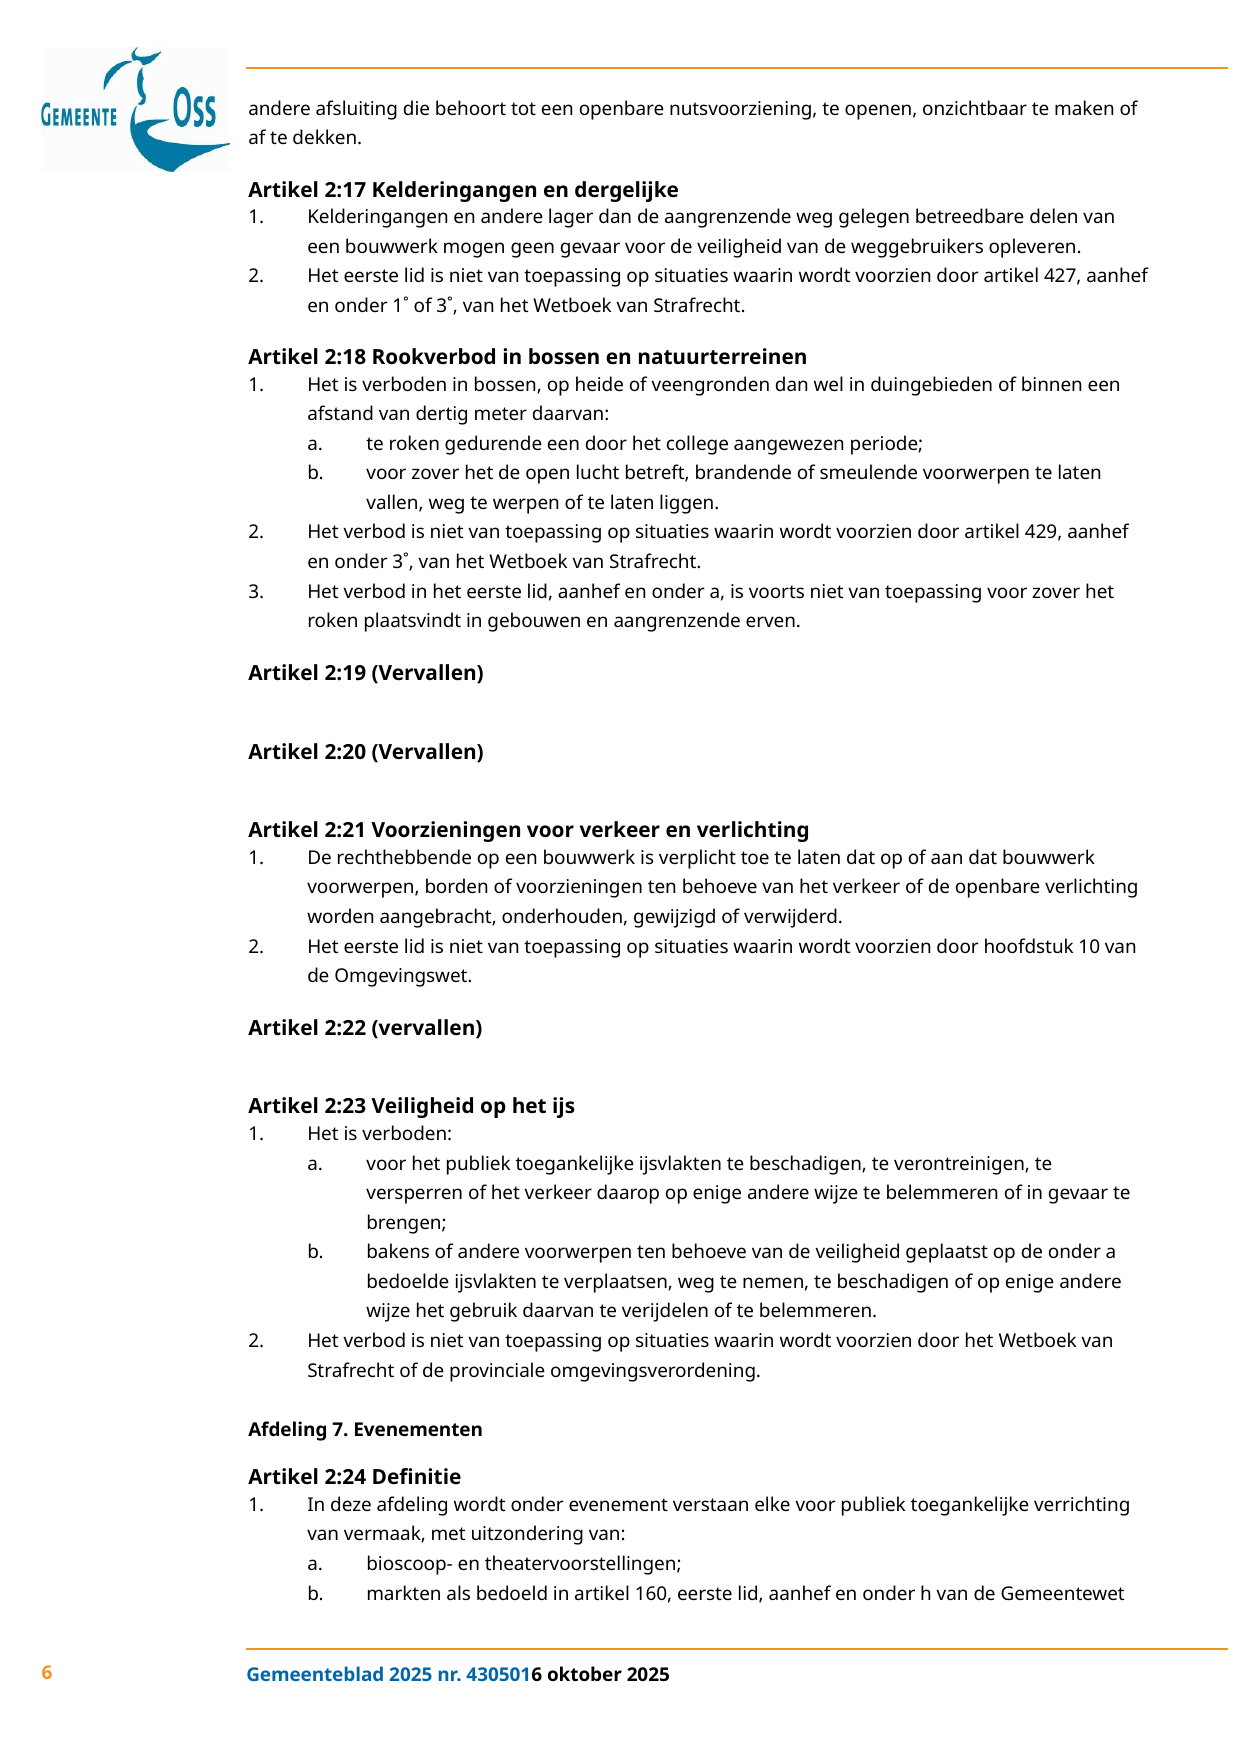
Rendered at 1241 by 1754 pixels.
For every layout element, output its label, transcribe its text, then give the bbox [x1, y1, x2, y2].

text Artikel 2:22 (vervallen) [248, 1013, 1152, 1041]
list bakens of andere voorwerpen ten behoeve van de veiligheid geplaatst op de onder a bedoelde ijsvlakten te verplaatsen, weg te nemen, te beschadigen of op enige andere wijze het gebruik daarvan te verijdelen of te belemmeren. [307, 1238, 1152, 1323]
list Het eerste lid is niet van toepassing op situaties waarin wordt voorzien door hoofdstuk 10 van de Omgevingswet. [248, 933, 1152, 988]
text Artikel 2:24 Definitie [248, 1462, 1152, 1491]
list te roken gedurende een door het college aangewezen periode; [307, 430, 1152, 456]
list Het verbod is niet van toepassing op situaties waarin wordt voorzien door het Wetboek van Strafrecht of de provinciale omgevingsverordening. [248, 1327, 1152, 1382]
list Het verbod is niet van toepassing op situaties waarin wordt voorzien door artikel 429, aanhef en onder 3˚, van het Wetboek van Strafrecht. [248, 519, 1152, 574]
text Artikel 2:17 Kelderingangen en dergelijke [248, 175, 1152, 203]
text Artikel 2:20 (Vervallen) [248, 737, 1152, 765]
list In deze afdeling wordt onder evenement verstaan elke voor publiek toegankelijke verrichting van vermaak, met uitzondering van: [248, 1491, 1152, 1546]
list Het is verboden: [248, 1120, 1152, 1146]
picture [41, 47, 231, 172]
text Artikel 2:21 Voorzieningen voor verkeer en verlichting [248, 816, 1152, 844]
list Het eerste lid is niet van toepassing op situaties waarin wordt voorzien door artikel 427, aanhef en onder 1˚ of 3˚, van het Wetboek van Strafrecht. [248, 262, 1152, 318]
text Artikel 2:23 Veiligheid op het ijs [248, 1092, 1152, 1120]
text Afdeling 7. Evenementen [248, 1416, 1152, 1442]
list Het verbod in het eerste lid, aanhef en onder a, is voorts niet van toepassing voor zover het roken plaatsvindt in gebouwen en aangrenzende erven. [248, 578, 1152, 633]
list Het is verboden in bossen, op heide of veengronden dan wel in duingebieden of binnen een afstand van dertig meter daarvan: [248, 371, 1152, 426]
text Artikel 2:18 Rookverbod in bossen en natuurterreinen [248, 342, 1152, 371]
list De rechthebbende op een bouwwerk is verplicht toe te laten dat op of aan dat bouwwerk voorwerpen, borden of voorzieningen ten behoeve van het verkeer of de openbare verlichting worden aangebracht, onderhouden, gewijzigd of verwijderd. [248, 844, 1152, 929]
list voor het publiek toegankelijke ijsvlakten te beschadigen, te verontreinigen, te versperren of het verkeer daarop op enige andere wijze te belemmeren of in gevaar te brengen; [307, 1150, 1152, 1234]
list voor zover het de open lucht betreft, brandende of smeulende voorwerpen te laten vallen, weg te werpen of te laten liggen. [307, 459, 1152, 515]
text Artikel 2:19 (Vervallen) [248, 658, 1152, 686]
text andere afsluiting die behoort tot een openbare nutsvoorziening, te openen, onzichtbaar te maken of af te dekken. [248, 95, 1152, 150]
list bioscoop- en theatervoorstellingen; [307, 1550, 1152, 1576]
list markten als bedoeld in artikel 160, eerste lid, aanhef en onder h van de Gemeentewet [307, 1580, 1152, 1605]
list Kelderingangen en andere lager dan de aangrenzende weg gelegen betreedbare delen van een bouwwerk mogen geen gevaar voor de veiligheid van de weggebruikers opleveren. [248, 203, 1152, 258]
